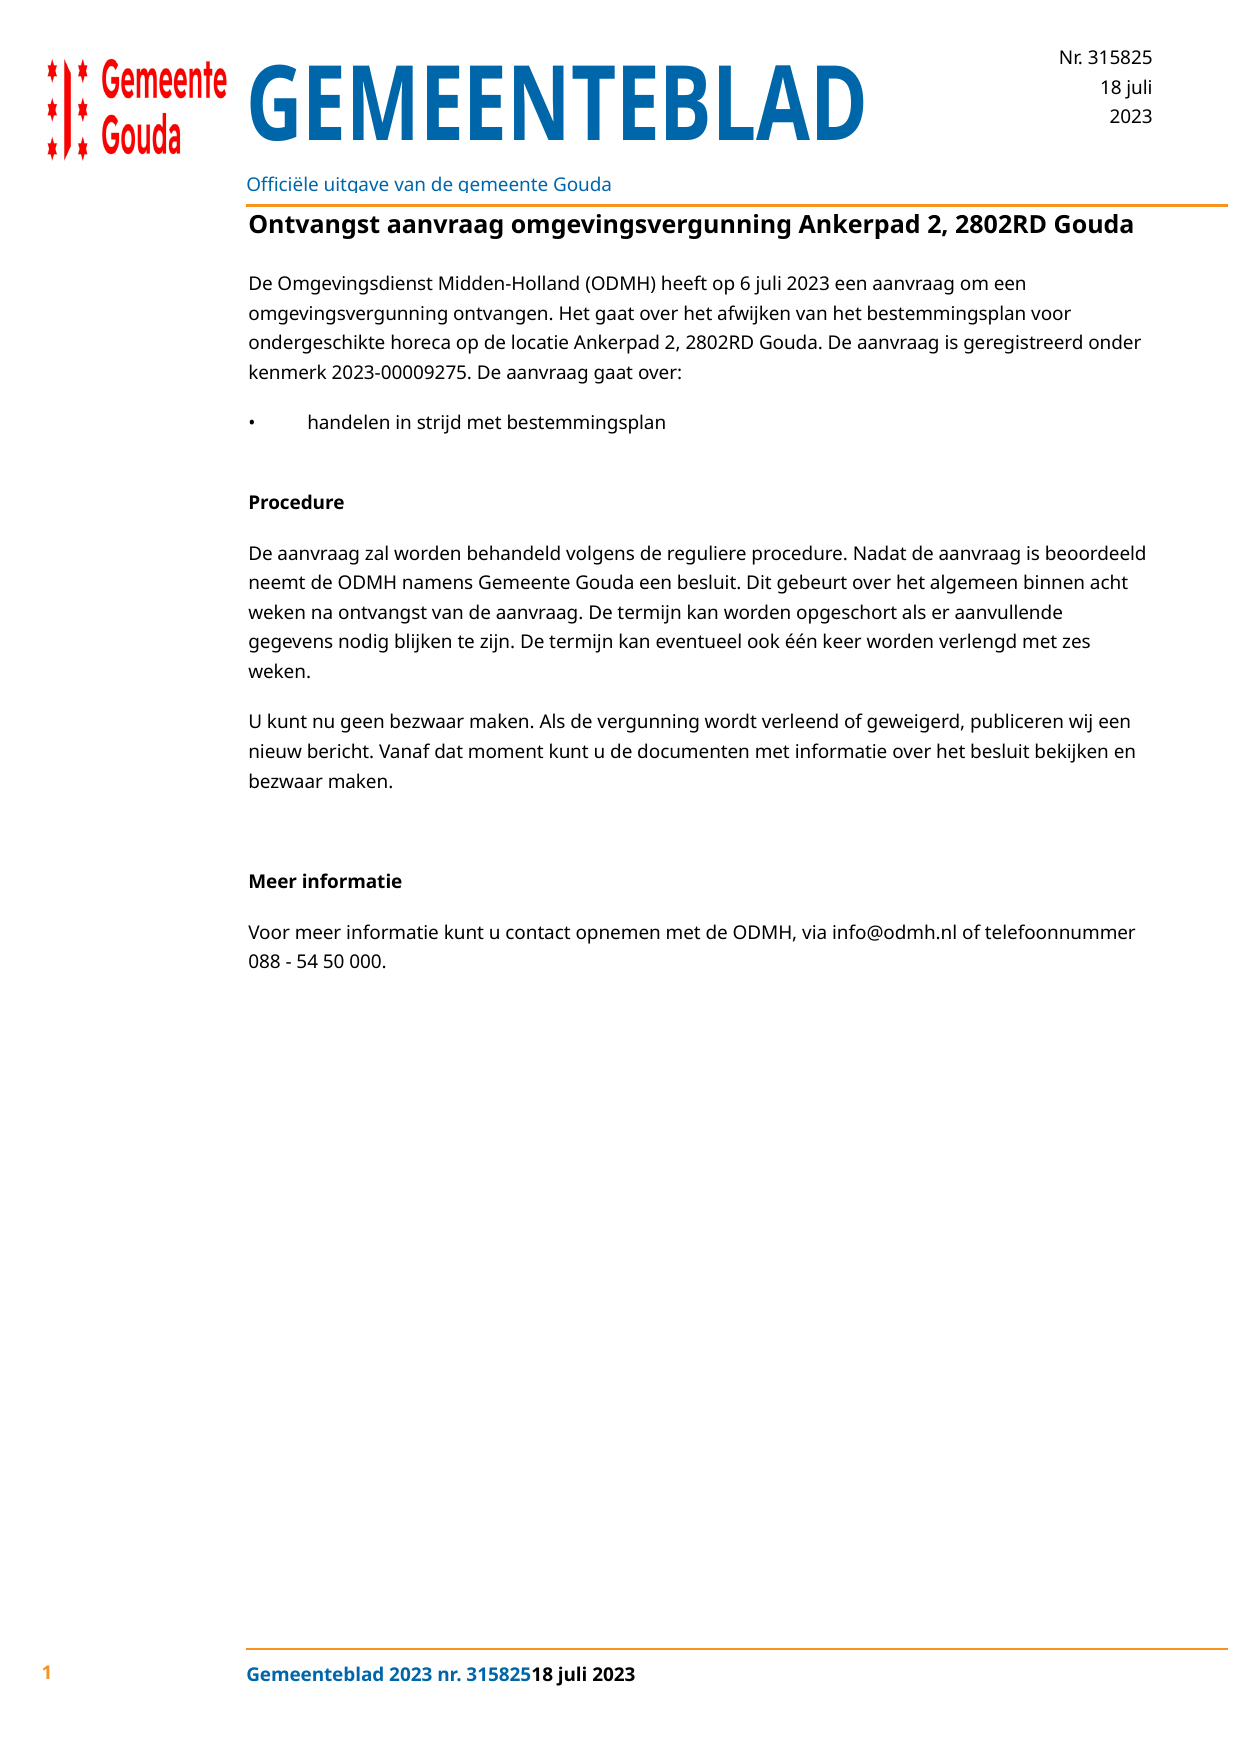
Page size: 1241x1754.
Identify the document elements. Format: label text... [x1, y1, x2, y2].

text Voor meer informatie kunt u contact opnemen met de ODMH, via info@odmh.nl of telefoonnummer 088 - 54 50 000. [248, 919, 1152, 974]
text De Omgevingsdienst Midden-Holland (ODMH) heeft op 6 juli 2023 een aanvraag om een omgevingsvergunning ontvangen. Het gaat over het afwijken van het bestemmingsplan voor ondergeschikte horeca op de locatie Ankerpad 2, 2802RD Gouda. De aanvraag is geregistreerd onder kenmerk 2023-00009275. De aanvraag gaat over: [248, 270, 1152, 385]
list handelen in strijd met bestemmingsplan [248, 409, 1152, 435]
picture [41, 47, 231, 172]
text Procedure [248, 489, 1152, 515]
text Meer informatie [248, 869, 1152, 894]
text Ontvangst aanvraag omgevingsvergunning Ankerpad 2, 2802RD Gouda [248, 207, 1152, 241]
text U kunt nu geen bezwaar maken. Als de vergunning wordt verleend of geweigerd, publiceren wij een nieuw bericht. Vanaf dat moment kunt u de documenten met informatie over het besluit bekijken en bezwaar maken. [248, 709, 1152, 793]
text De aanvraag zal worden behandeld volgens de reguliere procedure. Nadat de aanvraag is beoordeeld neemt de ODMH namens Gemeente Gouda een besluit. Dit gebeurt over het algemeen binnen acht weken na ontvangst van de aanvraag. De termijn kan worden opgeschort als er aanvullende gegevens nodig blijken te zijn. De termijn kan eventueel ook één keer worden verlengd met zes weken. [248, 540, 1152, 684]
